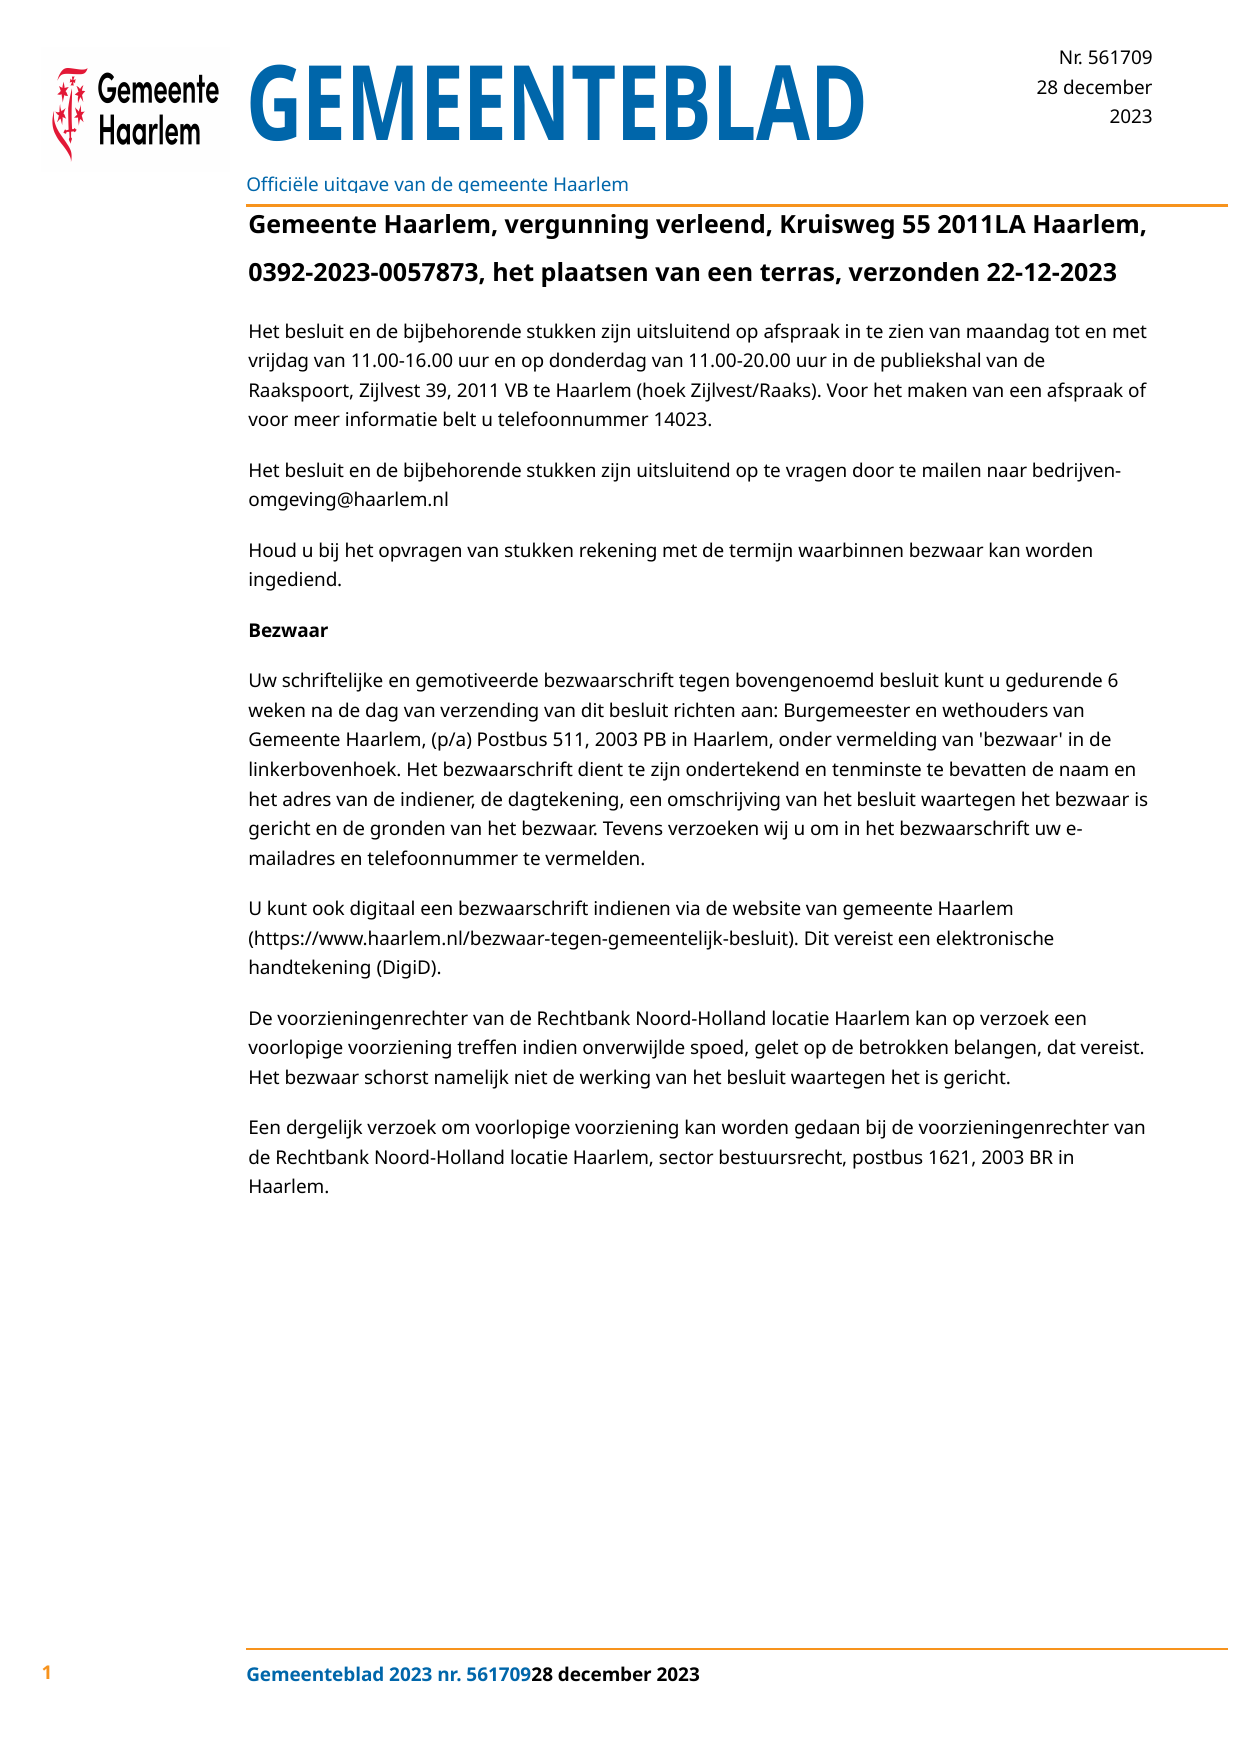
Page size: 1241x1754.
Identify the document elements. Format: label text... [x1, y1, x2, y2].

text Het besluit en de bijbehorende stukken zijn uitsluitend op te vragen door te mailen naar bedrijven-omgeving@haarlem.nl [248, 457, 1152, 512]
text Een dergelijk verzoek om voorlopige voorziening kan worden gedaan bij de voorzieningenrechter van de Rechtbank Noord-Holland locatie Haarlem, sector bestuursrecht, postbus 1621, 2003 BR in Haarlem. [248, 1114, 1152, 1199]
text De voorzieningenrechter van de Rechtbank Noord-Holland locatie Haarlem kan op verzoek een voorlopige voorziening treffen indien onverwijlde spoed, gelet op de betrokken belangen, dat vereist. Het bezwaar schorst namelijk niet de werking van het besluit waartegen het is gericht. [248, 1005, 1152, 1090]
text Uw schriftelijke en gemotiveerde bezwaarschrift tegen bovengenoemd besluit kunt u gedurende 6 weken na de dag van verzending van dit besluit richten aan: Burgemeester en wethouders van Gemeente Haarlem, (p/a) Postbus 511, 2003 PB in Haarlem, onder vermelding van 'bezwaar' in de linkerbovenhoek. Het bezwaarschrift dient te zijn ondertekend en tenminste te bevatten de naam en het adres van de indiener, de dagtekening, een omschrijving van het besluit waartegen het bezwaar is gericht en de gronden van het bezwaar. Tevens verzoeken wij u om in het bezwaarschrift uw e-mailadres en telefoonnummer te vermelden. [248, 667, 1152, 871]
text Gemeente Haarlem, vergunning verleend, Kruisweg 55 2011LA Haarlem, 0392-2023-0057873, het plaatsen van een terras, verzonden 22-12-2023 [248, 207, 1152, 288]
text Bezwaar [248, 617, 1152, 643]
text Het besluit en de bijbehorende stukken zijn uitsluitend op afspraak in te zien van maandag tot en met vrijdag van 11.00-16.00 uur en op donderdag van 11.00-20.00 uur in de publiekshal van de Raakspoort, Zijlvest 39, 2011 VB te Haarlem (hoek Zijlvest/Raaks). Voor het maken van een afspraak of voor meer informatie belt u telefoonnummer 14023. [248, 318, 1152, 432]
picture [41, 47, 231, 172]
text U kunt ook digitaal een bezwaarschrift indienen via de website van gemeente Haarlem (https://www.haarlem.nl/bezwaar-tegen-gemeentelijk-besluit). Dit vereist een elektronische handtekening (DigiD). [248, 895, 1152, 980]
text Houd u bij het opvragen van stukken rekening met de termijn waarbinnen bezwaar kan worden ingediend. [248, 537, 1152, 592]
